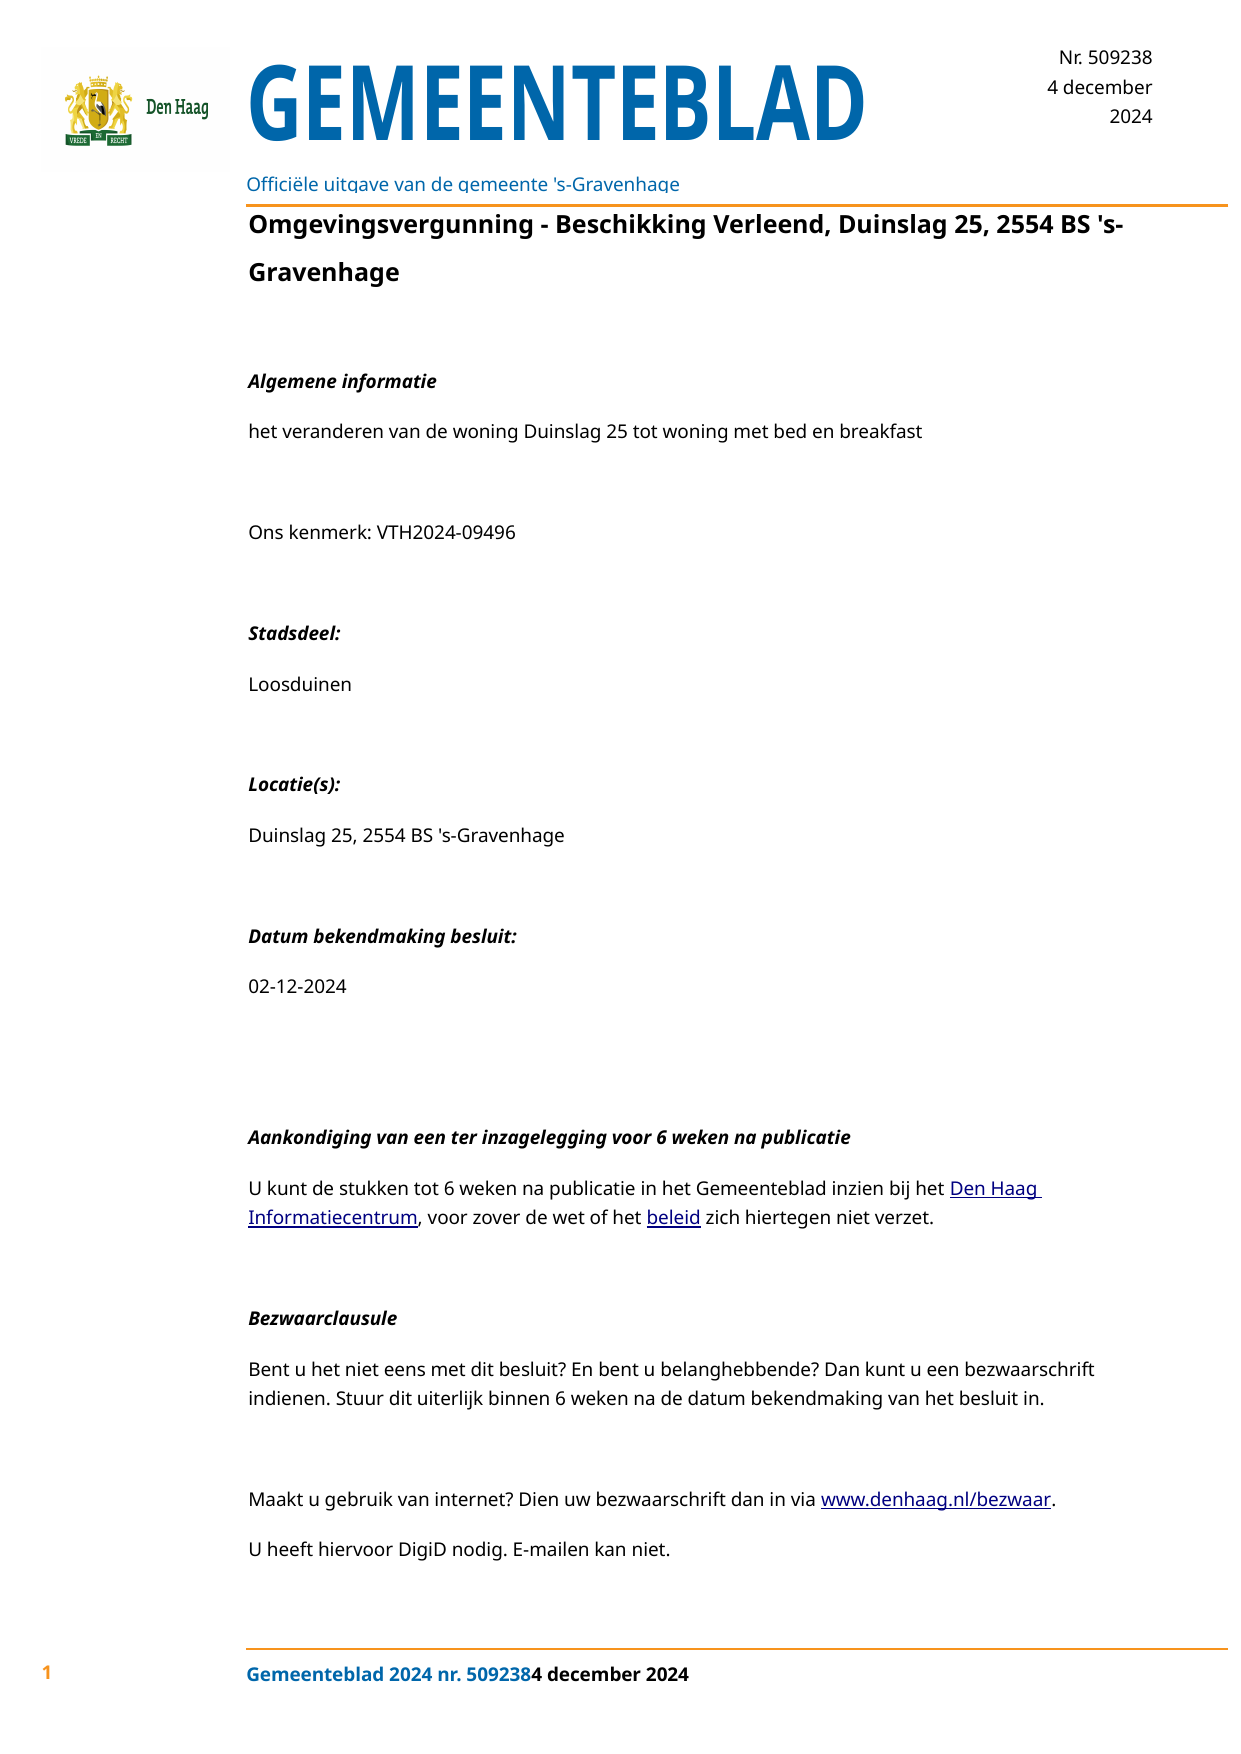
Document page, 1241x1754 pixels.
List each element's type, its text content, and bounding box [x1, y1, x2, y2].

text Aankondiging van een ter inzagelegging voor 6 weken na publicatie [248, 1124, 1152, 1150]
text Datum bekendmaking besluit: [248, 923, 1152, 949]
text Omgevingsvergunning - Beschikking Verleend, Duinslag 25, 2554 BS 's-Gravenhage [248, 207, 1152, 288]
text Loosduinen [248, 671, 1152, 697]
text 02-12-2024 [248, 973, 1152, 999]
text Bent u het niet eens met dit besluit? En bent u belanghebbende? Dan kunt u een bezwaarschrift indienen. Stuur dit uiterlijk binnen 6 weken na de datum bekendmaking van het besluit in. [248, 1356, 1152, 1411]
picture [41, 47, 231, 172]
text Stadsdeel: [248, 620, 1152, 646]
text Ons kenmerk: VTH2024-09496 [248, 519, 1152, 545]
text Duinslag 25, 2554 BS 's-Gravenhage [248, 822, 1152, 848]
text U heeft hiervoor DigiD nodig. E-mailen kan niet. [248, 1537, 1152, 1562]
text U kunt de stukken tot 6 weken na publicatie in het Gemeenteblad inzien bij het Den Haag Informatiecentrum, voor zover de wet of het beleid zich hiertegen niet verzet. [248, 1175, 1152, 1230]
text Bezwaarclausule [248, 1305, 1152, 1331]
text Algemene informatie [248, 368, 1152, 394]
text Maakt u gebruik van internet? Dien uw bezwaarschrift dan in via www.denhaag.nl/bezwaar. [248, 1486, 1152, 1512]
text Locatie(s): [248, 772, 1152, 797]
text het veranderen van de woning Duinslag 25 tot woning met bed en breakfast [248, 419, 1152, 444]
